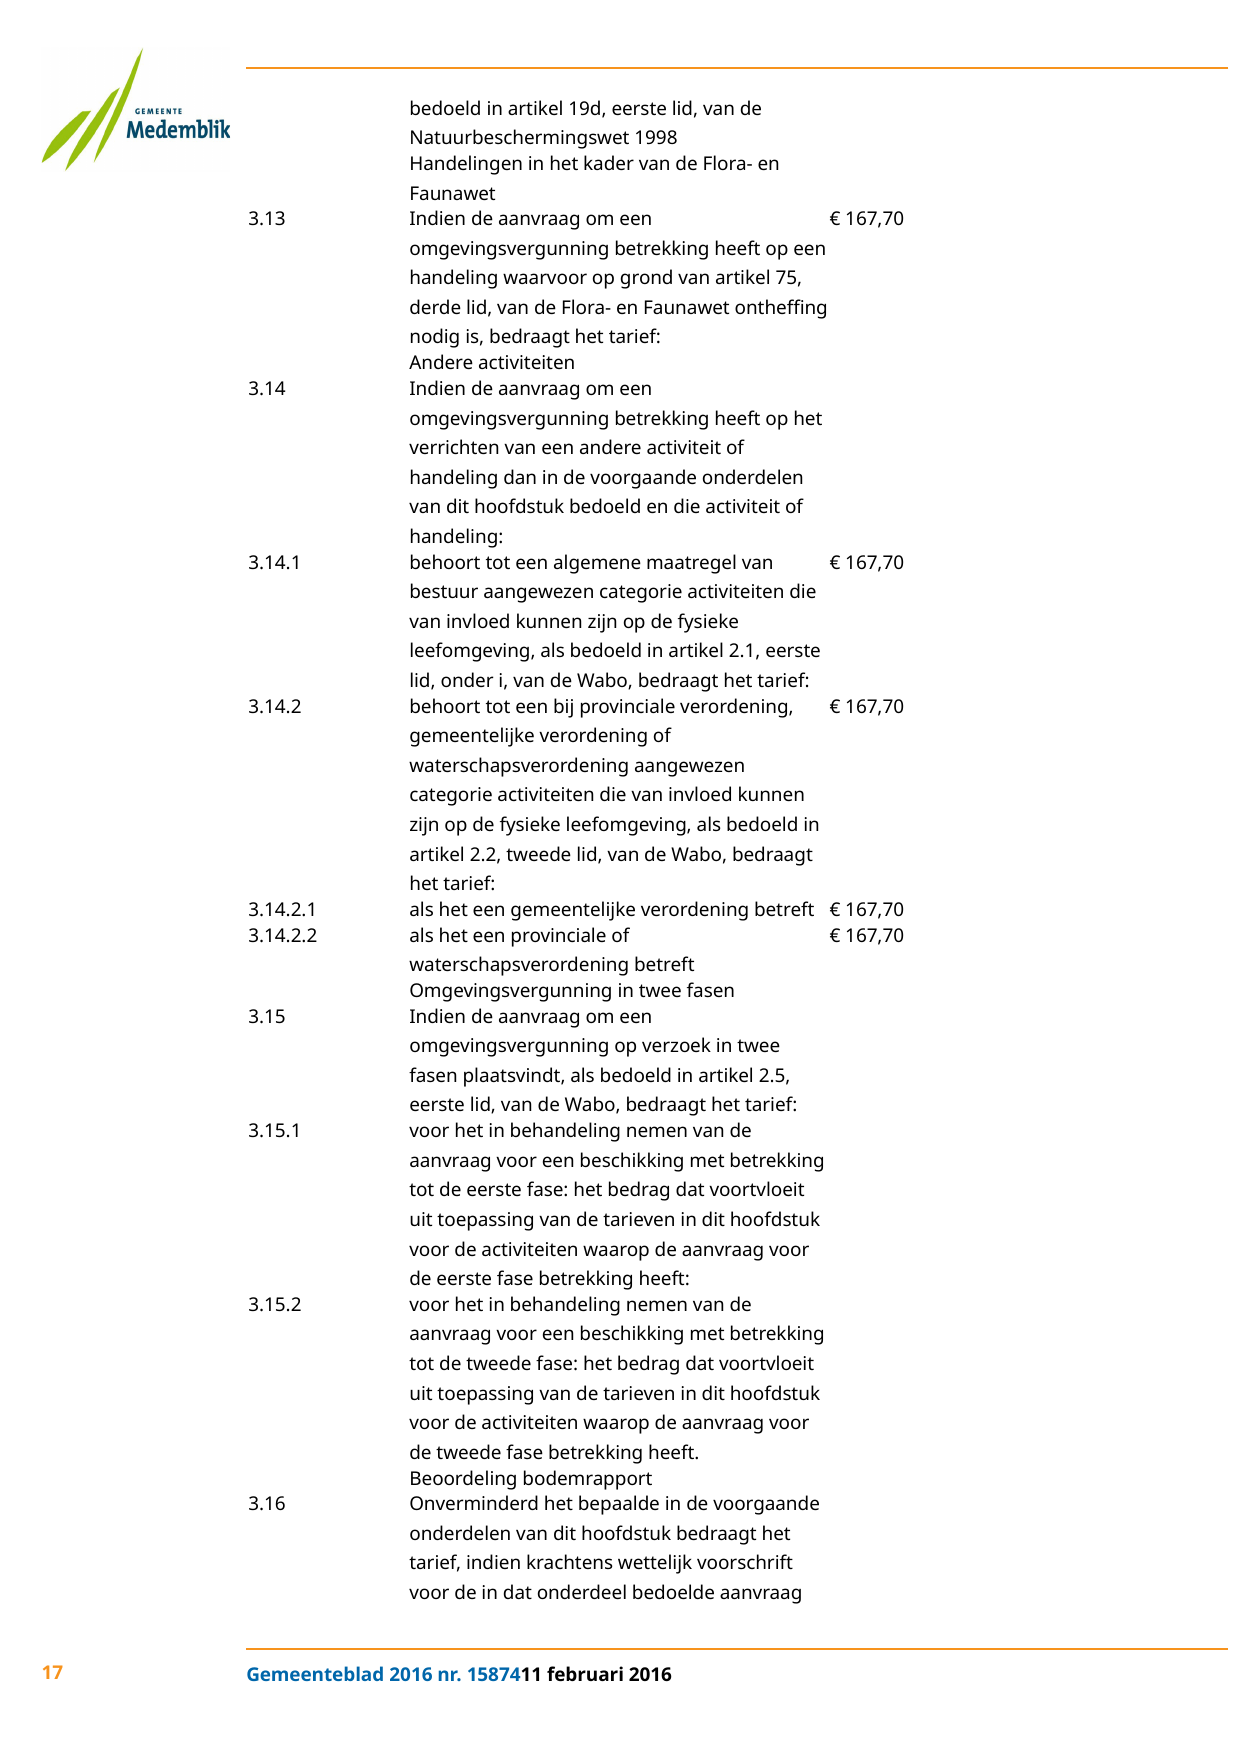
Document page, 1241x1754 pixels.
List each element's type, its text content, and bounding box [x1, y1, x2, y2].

table_cell [991, 95, 1152, 150]
table_cell [248, 1465, 409, 1490]
table_cell [829, 1003, 991, 1117]
table_cell voor het in behandeling nemen van de aanvraag voor een beschikking met betrekking tot de tweede fase: het bedrag dat voortvloeit uit toepassing van de tarieven in dit hoofdstuk voor de activiteiten waarop de aanvraag voor de tweede fase betrekking heeft. [409, 1291, 829, 1465]
table_cell 3.16 [248, 1490, 409, 1605]
table_cell [248, 95, 409, 150]
table_cell [829, 95, 991, 150]
table_cell Indien de aanvraag om een omgevingsvergunning betrekking heeft op het verrichten van een andere activiteit of handeling dan in de voorgaande onderdelen van dit hoofdstuk bedoeld en die activiteit of handeling: [409, 375, 829, 549]
table_cell € 167,70 [829, 896, 991, 922]
table_cell [829, 375, 991, 549]
table_cell € 167,70 [829, 549, 991, 693]
table_cell 3.15.2 [248, 1291, 409, 1465]
table_cell [829, 1490, 991, 1605]
table_cell [991, 1490, 1152, 1605]
table_cell Beoordeling bodemrapport [409, 1465, 829, 1490]
table_cell [991, 549, 1152, 693]
table_cell € 167,70 [829, 922, 991, 977]
table_cell Onverminderd het bepaalde in de voorgaande onderdelen van dit hoofdstuk bedraagt het tarief, indien krachtens wettelijk voorschrift voor de in dat onderdeel bedoelde aanvraag [409, 1490, 829, 1605]
table_cell als het een gemeentelijke verordening betreft [409, 896, 829, 922]
table_cell 3.13 [248, 205, 409, 349]
table_cell 3.15.1 [248, 1118, 409, 1291]
table_cell [829, 1291, 991, 1465]
table_cell [991, 977, 1152, 1003]
table_cell [248, 350, 409, 375]
table_cell Omgevingsvergunning in twee fasen [409, 977, 829, 1003]
table_cell [991, 350, 1152, 375]
table_cell [829, 350, 991, 375]
table_cell voor het in behandeling nemen van de aanvraag voor een beschikking met betrekking tot de eerste fase: het bedrag dat voortvloeit uit toepassing van de tarieven in dit hoofdstuk voor de activiteiten waarop de aanvraag voor de eerste fase betrekking heeft: [409, 1118, 829, 1291]
table_cell als het een provinciale of waterschapsverordening betreft [409, 922, 829, 977]
table_cell [991, 693, 1152, 896]
table_cell [991, 1118, 1152, 1291]
picture [41, 47, 231, 172]
table_cell behoort tot een algemene maatregel van bestuur aangewezen categorie activiteiten die van invloed kunnen zijn op de fysieke leefomgeving, als bedoeld in artikel 2.1, eerste lid, onder i, van de Wabo, bedraagt het tarief: [409, 549, 829, 693]
table_cell Indien de aanvraag om een omgevingsvergunning betrekking heeft op een handeling waarvoor op grond van artikel 75, derde lid, van de Flora- en Faunawet ontheffing nodig is, bedraagt het tarief: [409, 205, 829, 349]
table_cell [829, 977, 991, 1003]
table_cell 3.14.1 [248, 549, 409, 693]
table_cell 3.14.2.2 [248, 922, 409, 977]
table_cell [991, 205, 1152, 349]
table_cell 3.14 [248, 375, 409, 549]
table_cell [991, 375, 1152, 549]
table_cell € 167,70 [829, 205, 991, 349]
table_cell € 167,70 [829, 693, 991, 896]
table_cell [829, 1465, 991, 1490]
table_cell [829, 1118, 991, 1291]
table_cell Indien de aanvraag om een omgevingsvergunning op verzoek in twee fasen plaatsvindt, als bedoeld in artikel 2.5, eerste lid, van de Wabo, bedraagt het tarief: [409, 1003, 829, 1117]
table_cell Handelingen in het kader van de Flora- en Faunawet [409, 150, 829, 205]
table_cell [991, 1003, 1152, 1117]
table_cell [991, 922, 1152, 977]
table_cell [991, 1291, 1152, 1465]
table_cell 3.14.2 [248, 693, 409, 896]
table_cell 3.14.2.1 [248, 896, 409, 922]
table_cell bedoeld in artikel 19d, eerste lid, van de Natuurbeschermingswet 1998 [409, 95, 829, 150]
table_cell 3.15 [248, 1003, 409, 1117]
table_cell behoort tot een bij provinciale verordening, gemeentelijke verordening of waterschapsverordening aangewezen categorie activiteiten die van invloed kunnen zijn op de fysieke leefomgeving, als bedoeld in artikel 2.2, tweede lid, van de Wabo, bedraagt het tarief: [409, 693, 829, 896]
table_cell [991, 1465, 1152, 1490]
table_cell [248, 977, 409, 1003]
table_cell [991, 896, 1152, 922]
table_cell [991, 150, 1152, 205]
table_cell Andere activiteiten [409, 350, 829, 375]
table_cell [248, 150, 409, 205]
table_cell [829, 150, 991, 205]
